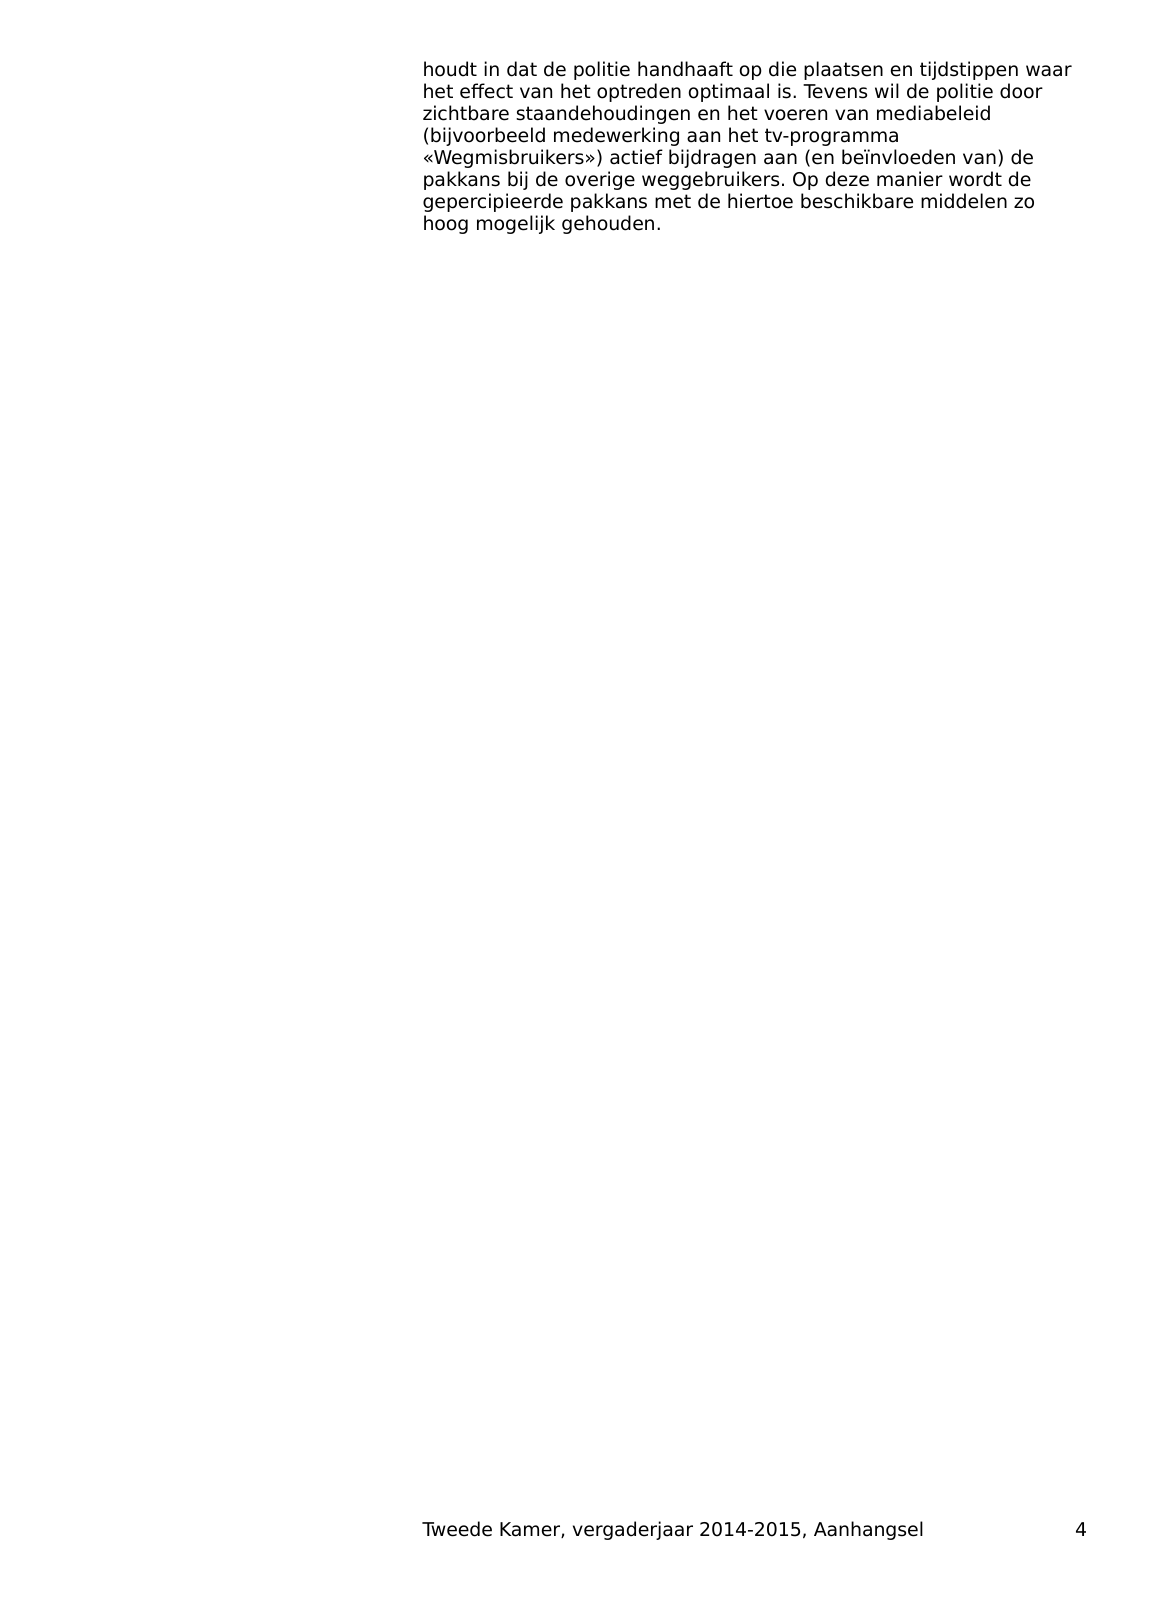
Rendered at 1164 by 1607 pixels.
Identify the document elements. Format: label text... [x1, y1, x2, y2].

text houdt in dat de politie handhaaft op die plaatsen en tijdstippen waar het effect van het optreden optimaal is. Tevens wil de politie door zichtbare staandehoudingen en het voeren van mediabeleid (bijvoorbeeld medewerking aan het tv-programma «Wegmisbruikers») actief bijdragen aan (en beïnvloeden van) de pakkans bij de overige weggebruikers. Op deze manier wordt de gepercipieerde pakkans met de hiertoe beschikbare middelen zo hoog mogelijk gehouden. [422, 59, 1087, 235]
